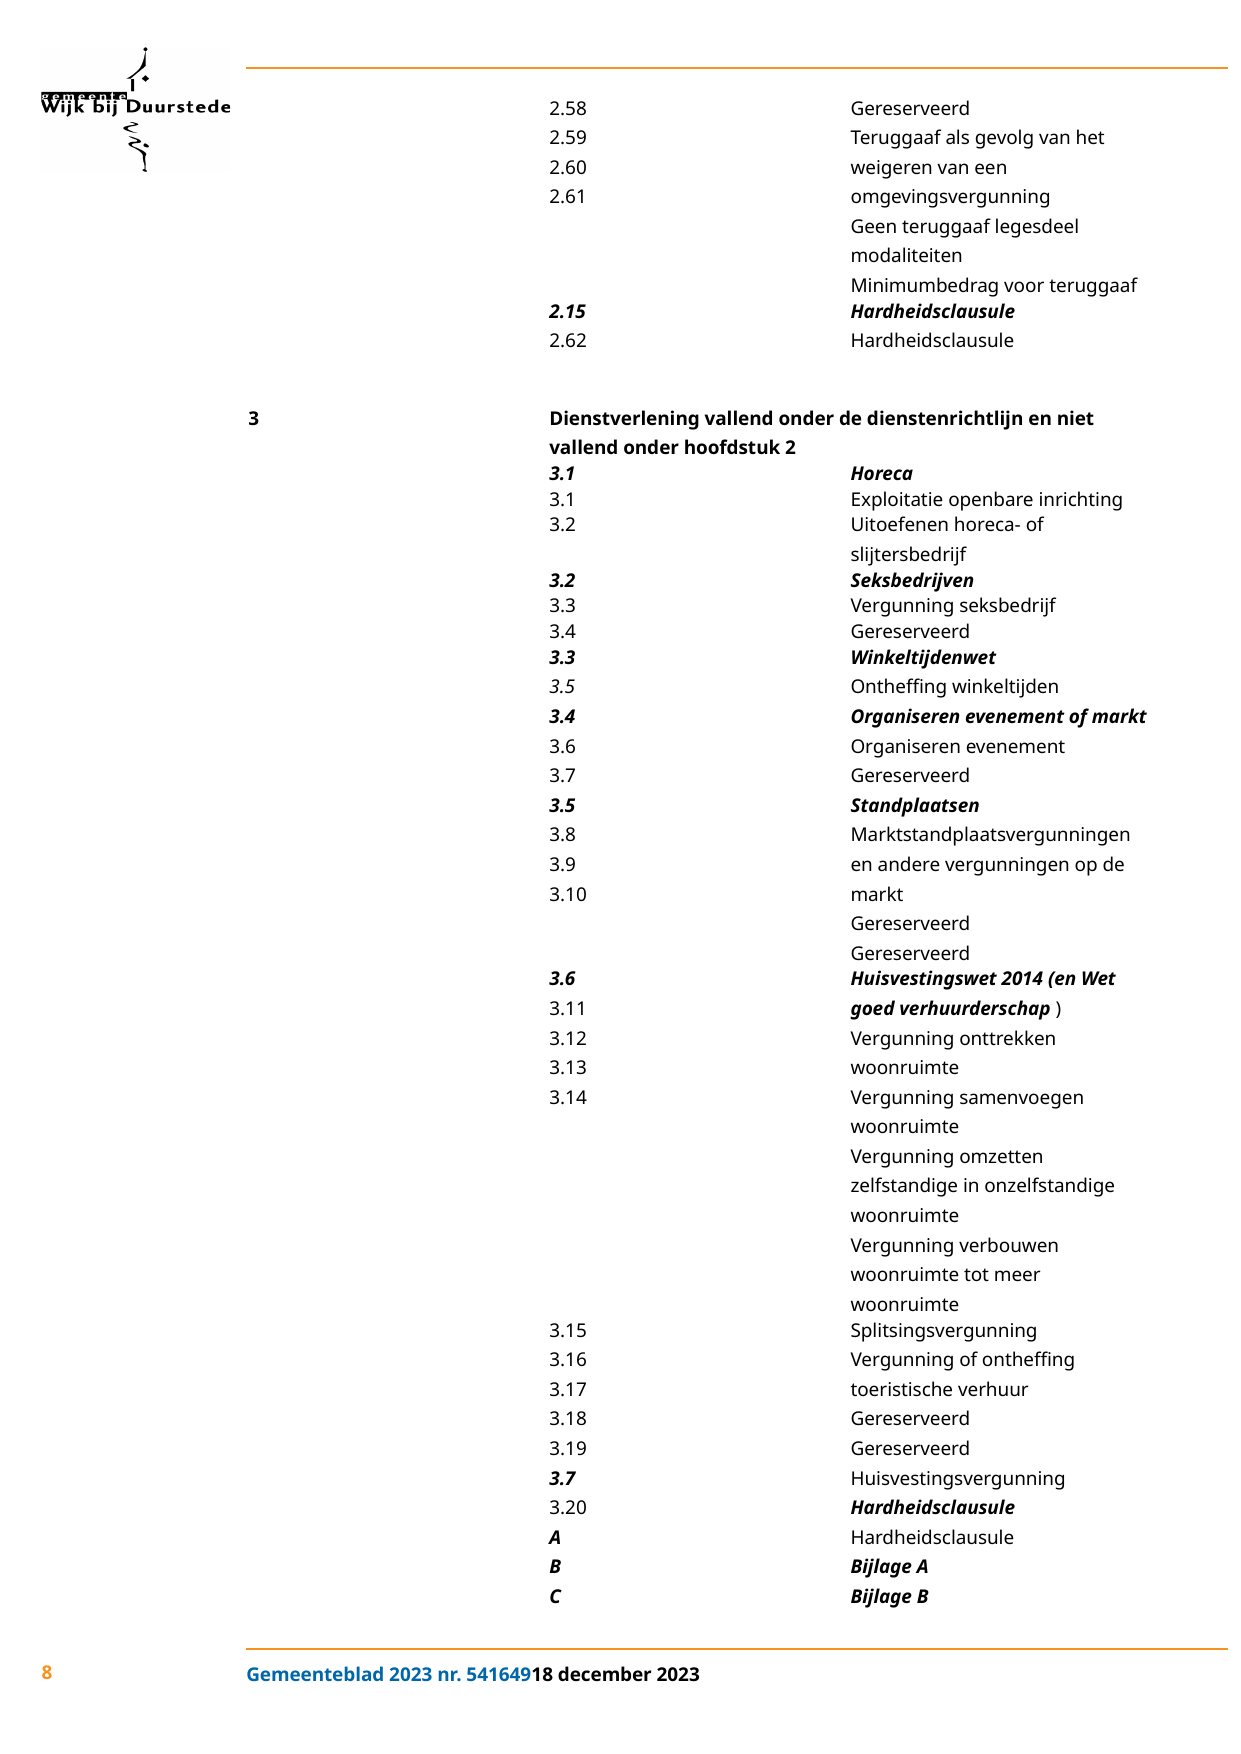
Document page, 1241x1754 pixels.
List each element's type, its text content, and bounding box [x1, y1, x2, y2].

table_cell [248, 618, 549, 644]
table_cell 3.1 [549, 460, 850, 486]
table_cell 3 [248, 405, 549, 460]
table_cell [248, 512, 549, 567]
table_cell [549, 353, 850, 379]
table_cell Seksbedrijven [850, 567, 1152, 593]
table_cell 3.6 3.11 3.12 3.13 3.14 [549, 966, 850, 1317]
table_cell Vergunning seksbedrijf [850, 593, 1152, 618]
table_cell Exploitatie openbare inrichting [850, 486, 1152, 512]
table_cell [248, 95, 549, 298]
table_cell 3.2 [549, 567, 850, 593]
table_cell Gereserveerd Teruggaaf als gevolg van het weigeren van een omgevingsvergunning Geen teruggaaf legesdeel modaliteiten Minimumbedrag voor teruggaaf [850, 95, 1152, 298]
table_cell [248, 644, 549, 966]
table_cell [850, 353, 1152, 379]
table_cell Huisvestingswet 2014 (en Wet goed verhuurderschap ) Vergunning onttrekken woonruimte Vergunning samenvoegen woonruimte Vergunning omzetten zelfstandige in onzelfstandige woonruimte Vergunning verbouwen woonruimte tot meer woonruimte [850, 966, 1152, 1317]
table_cell Horeca [850, 460, 1152, 486]
table_cell [248, 593, 549, 618]
table_cell [850, 379, 1152, 405]
table_cell 3.2 [549, 512, 850, 567]
picture [41, 47, 231, 172]
table_cell [248, 486, 549, 512]
table_cell Gereserveerd [850, 618, 1152, 644]
table_cell Splitsingsvergunning Vergunning of ontheffing toeristische verhuur Gereserveerd Gereserveerd Huisvestingsvergunning Hardheidsclausule Hardheidsclausule Bijlage A Bijlage B [850, 1317, 1152, 1609]
table_cell [248, 966, 549, 1317]
table_cell Dienstverlening vallend onder de dienstenrichtlijn en niet vallend onder hoofdstuk 2 [549, 405, 1152, 460]
table_cell Uitoefenen horeca- of slijtersbedrijf [850, 512, 1152, 567]
table_cell Hardheidsclausule Hardheidsclausule [850, 298, 1152, 353]
table_cell 2.58 2.59 2.60 2.61 [549, 95, 850, 298]
table_cell [248, 379, 549, 405]
table_cell 3.1 [549, 486, 850, 512]
table_cell 3.15 3.16 3.17 3.18 3.19 3.7 3.20 A B C [549, 1317, 850, 1609]
table_cell [248, 1317, 549, 1609]
table_cell [248, 298, 549, 353]
table_cell [248, 460, 549, 486]
table_cell 3.3 [549, 593, 850, 618]
table_cell 3.3 3.5 3.4 3.6 3.7 3.5 3.8 3.9 3.10 [549, 644, 850, 966]
table_cell [248, 567, 549, 593]
table_cell [549, 379, 850, 405]
table_cell 2.15 2.62 [549, 298, 850, 353]
table_cell 3.4 [549, 618, 850, 644]
table_cell [248, 353, 549, 379]
table_cell Winkeltijdenwet Ontheffing winkeltijden Organiseren evenement of markt Organiseren evenement Gereserveerd Standplaatsen Marktstandplaatsvergunningen en andere vergunningen op de markt Gereserveerd Gereserveerd [850, 644, 1152, 966]
